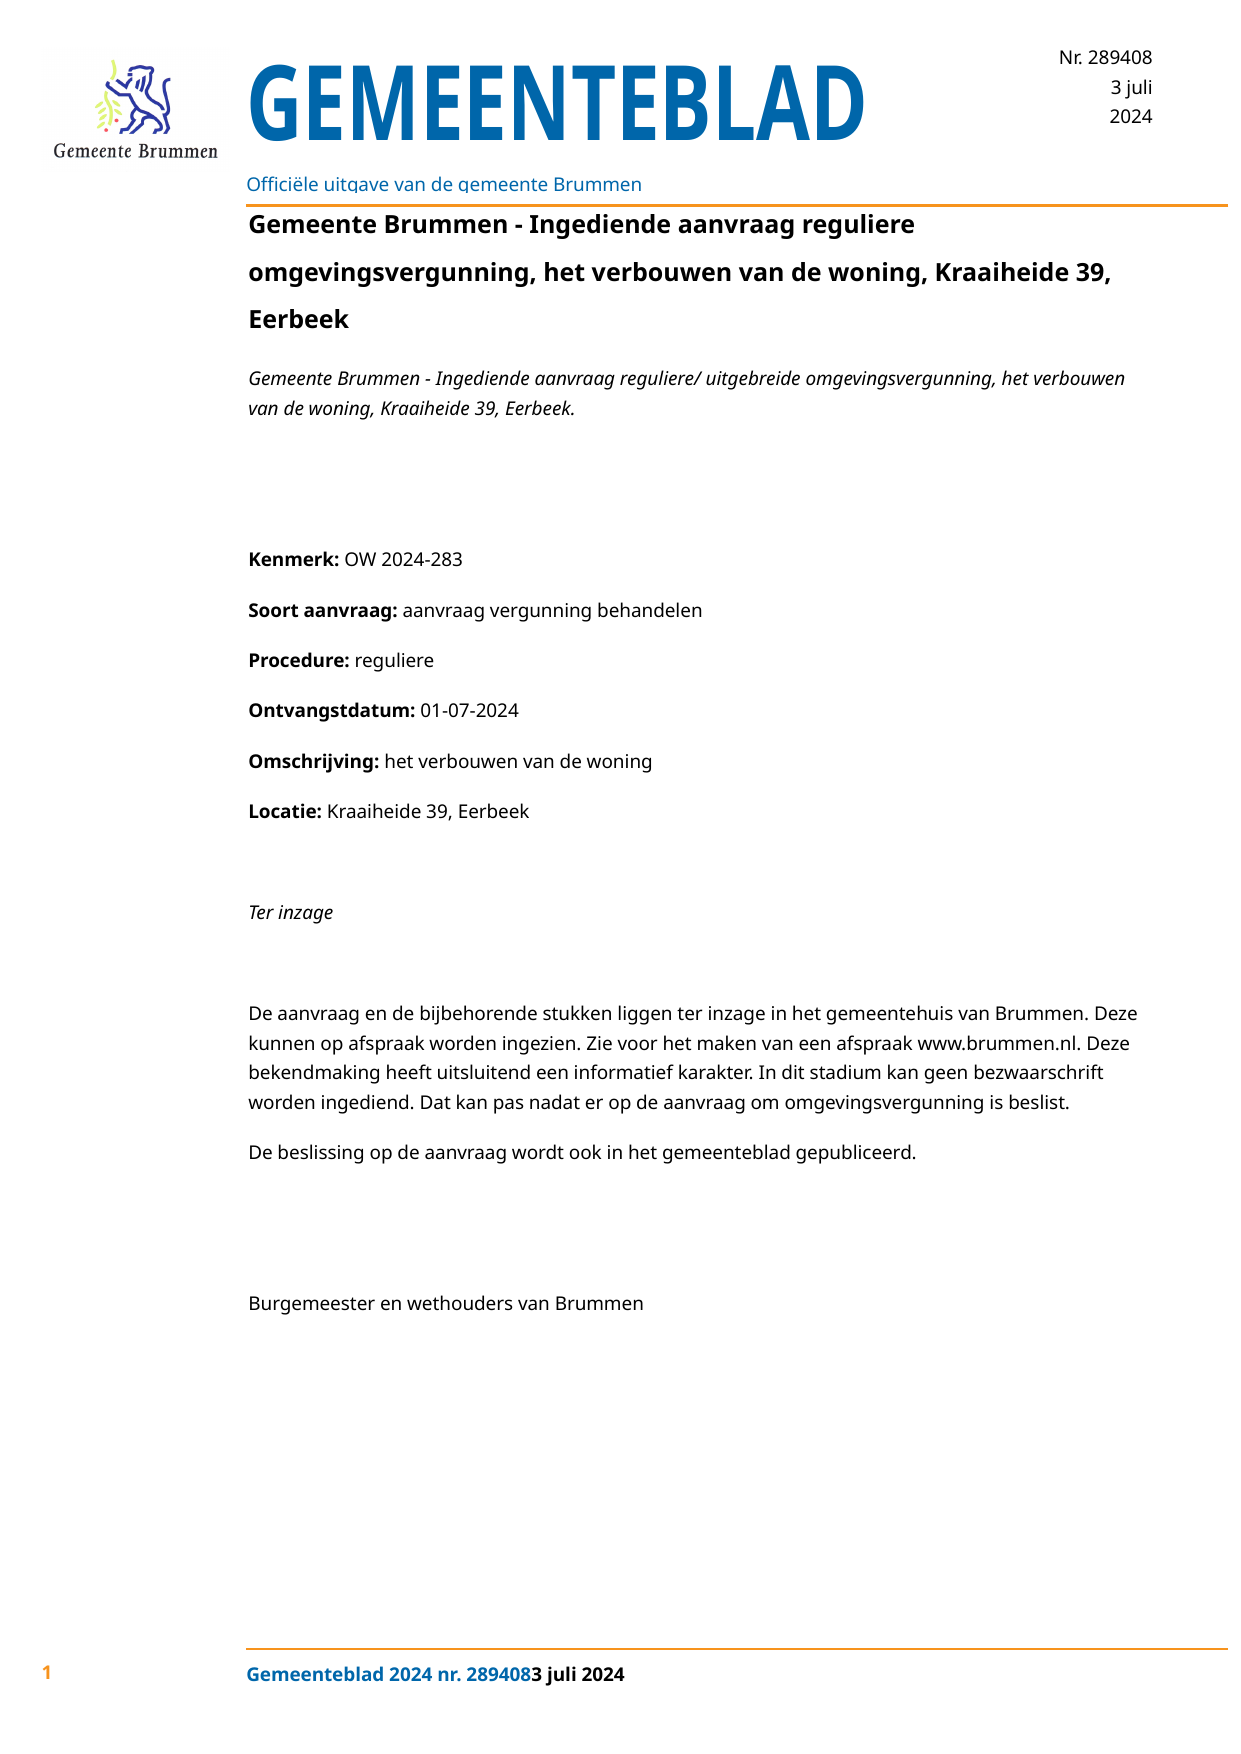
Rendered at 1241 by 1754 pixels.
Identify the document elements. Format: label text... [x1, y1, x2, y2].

text Gemeente Brummen - Ingediende aanvraag reguliere omgevingsvergunning, het verbouwen van de woning, Kraaiheide 39, Eerbeek [248, 207, 1152, 336]
text Kenmerk: OW 2024-283 [248, 546, 1152, 572]
text Ontvangstdatum: 01-07-2024 [248, 698, 1152, 723]
picture [41, 47, 231, 172]
text Locatie: Kraaiheide 39, Eerbeek [248, 798, 1152, 824]
text Omschrijving: het verbouwen van de woning [248, 748, 1152, 774]
text Gemeente Brummen - Ingediende aanvraag reguliere/ uitgebreide omgevingsvergunning, het verbouwen van de woning, Kraaiheide 39, Eerbeek. [248, 366, 1152, 421]
text De beslissing op de aanvraag wordt ook in het gemeenteblad gepubliceerd. [248, 1139, 1152, 1165]
text Soort aanvraag: aanvraag vergunning behandelen [248, 597, 1152, 622]
text Ter inzage [248, 899, 1152, 925]
text De aanvraag en de bijbehorende stukken liggen ter inzage in het gemeentehuis van Brummen. Deze kunnen op afspraak worden ingezien. Zie voor het maken van een afspraak www.brummen.nl. Deze bekendmaking heeft uitsluitend een informatief karakter. In dit stadium kan geen bezwaarschrift worden ingediend. Dat kan pas nadat er op de aanvraag om omgevingsvergunning is beslist. [248, 1000, 1152, 1114]
text Procedure: reguliere [248, 647, 1152, 673]
text Burgemeester en wethouders van Brummen [248, 1291, 1152, 1316]
